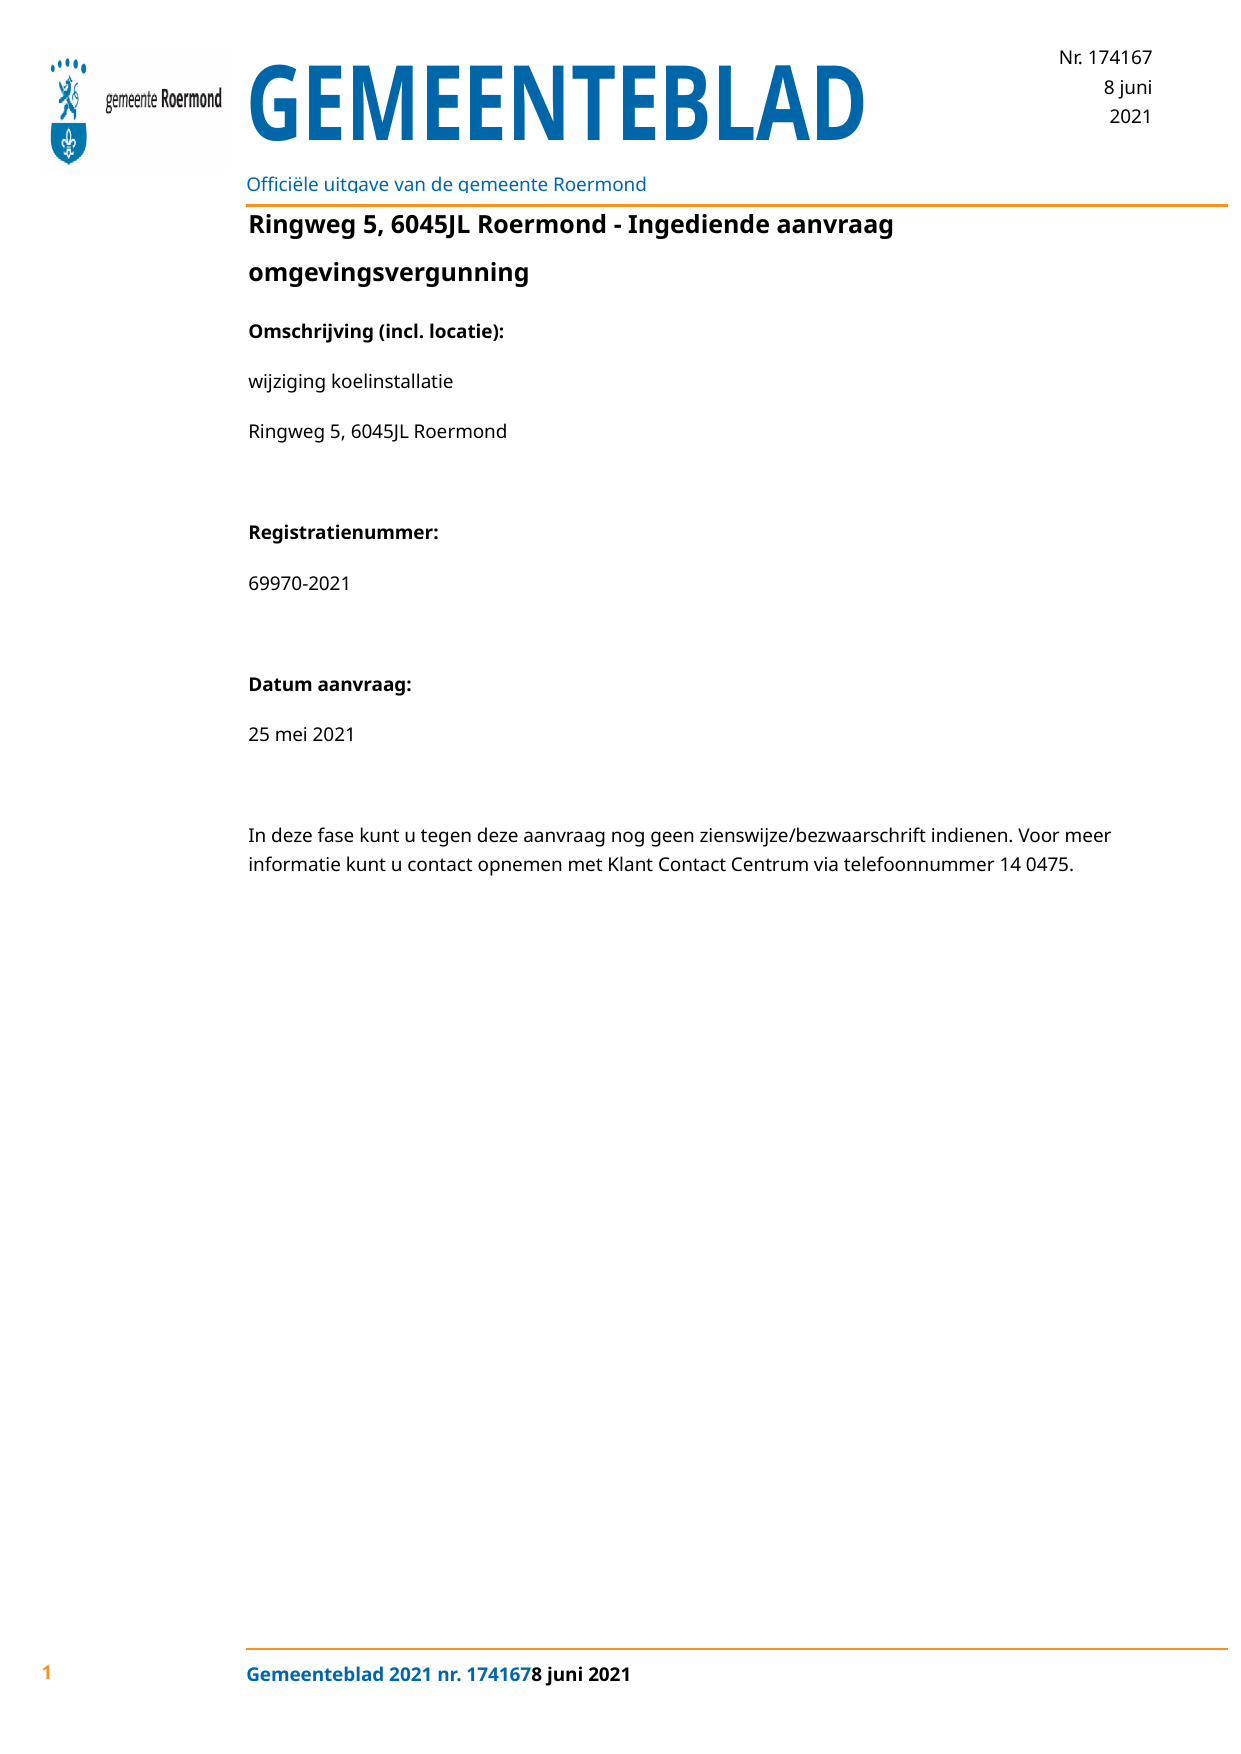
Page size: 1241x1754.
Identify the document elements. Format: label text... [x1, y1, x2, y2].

text Ringweg 5, 6045JL Roermond - Ingediende aanvraag omgevingsvergunning [248, 207, 1152, 288]
text Omschrijving (incl. locatie): [248, 318, 1152, 344]
text Datum aanvraag: [248, 671, 1152, 697]
text 25 mei 2021 [248, 721, 1152, 747]
text In deze fase kunt u tegen deze aanvraag nog geen zienswijze/bezwaarschrift indienen. Voor meer informatie kunt u contact opnemen met Klant Contact Centrum via telefoonnummer 14 0475. [248, 822, 1152, 877]
text Registratienummer: [248, 519, 1152, 545]
text Ringweg 5, 6045JL Roermond [248, 419, 1152, 444]
text wijziging koelinstallatie [248, 368, 1152, 394]
picture [41, 47, 231, 172]
text 69970-2021 [248, 570, 1152, 596]
